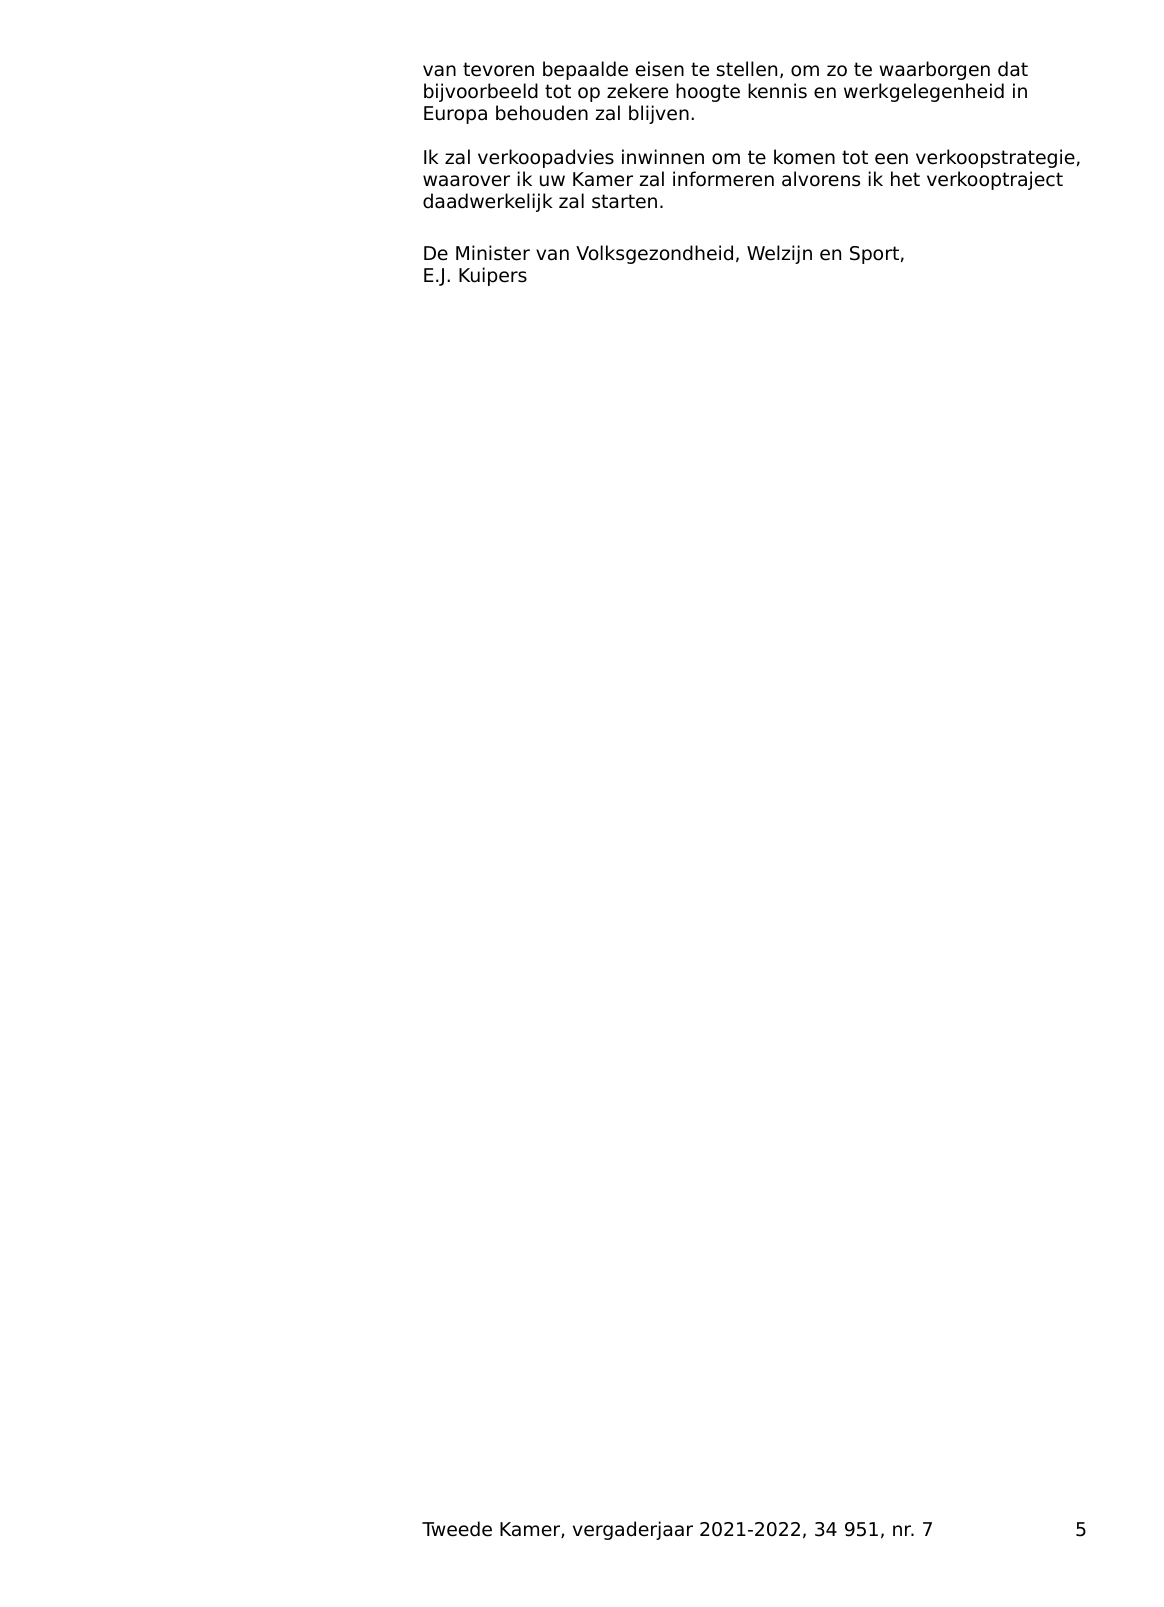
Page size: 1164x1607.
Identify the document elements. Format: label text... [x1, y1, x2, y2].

text De Minister van Volksgezondheid, Welzijn en Sport, E.J. Kuipers [422, 243, 1087, 287]
text Ik zal verkoopadvies inwinnen om te komen tot een verkoopstrategie, waarover ik uw Kamer zal informeren alvorens ik het verkooptraject daadwerkelijk zal starten. [422, 147, 1087, 213]
text van tevoren bepaalde eisen te stellen, om zo te waarborgen dat bijvoorbeeld tot op zekere hoogte kennis en werkgelegenheid in Europa behouden zal blijven. [422, 59, 1087, 125]
